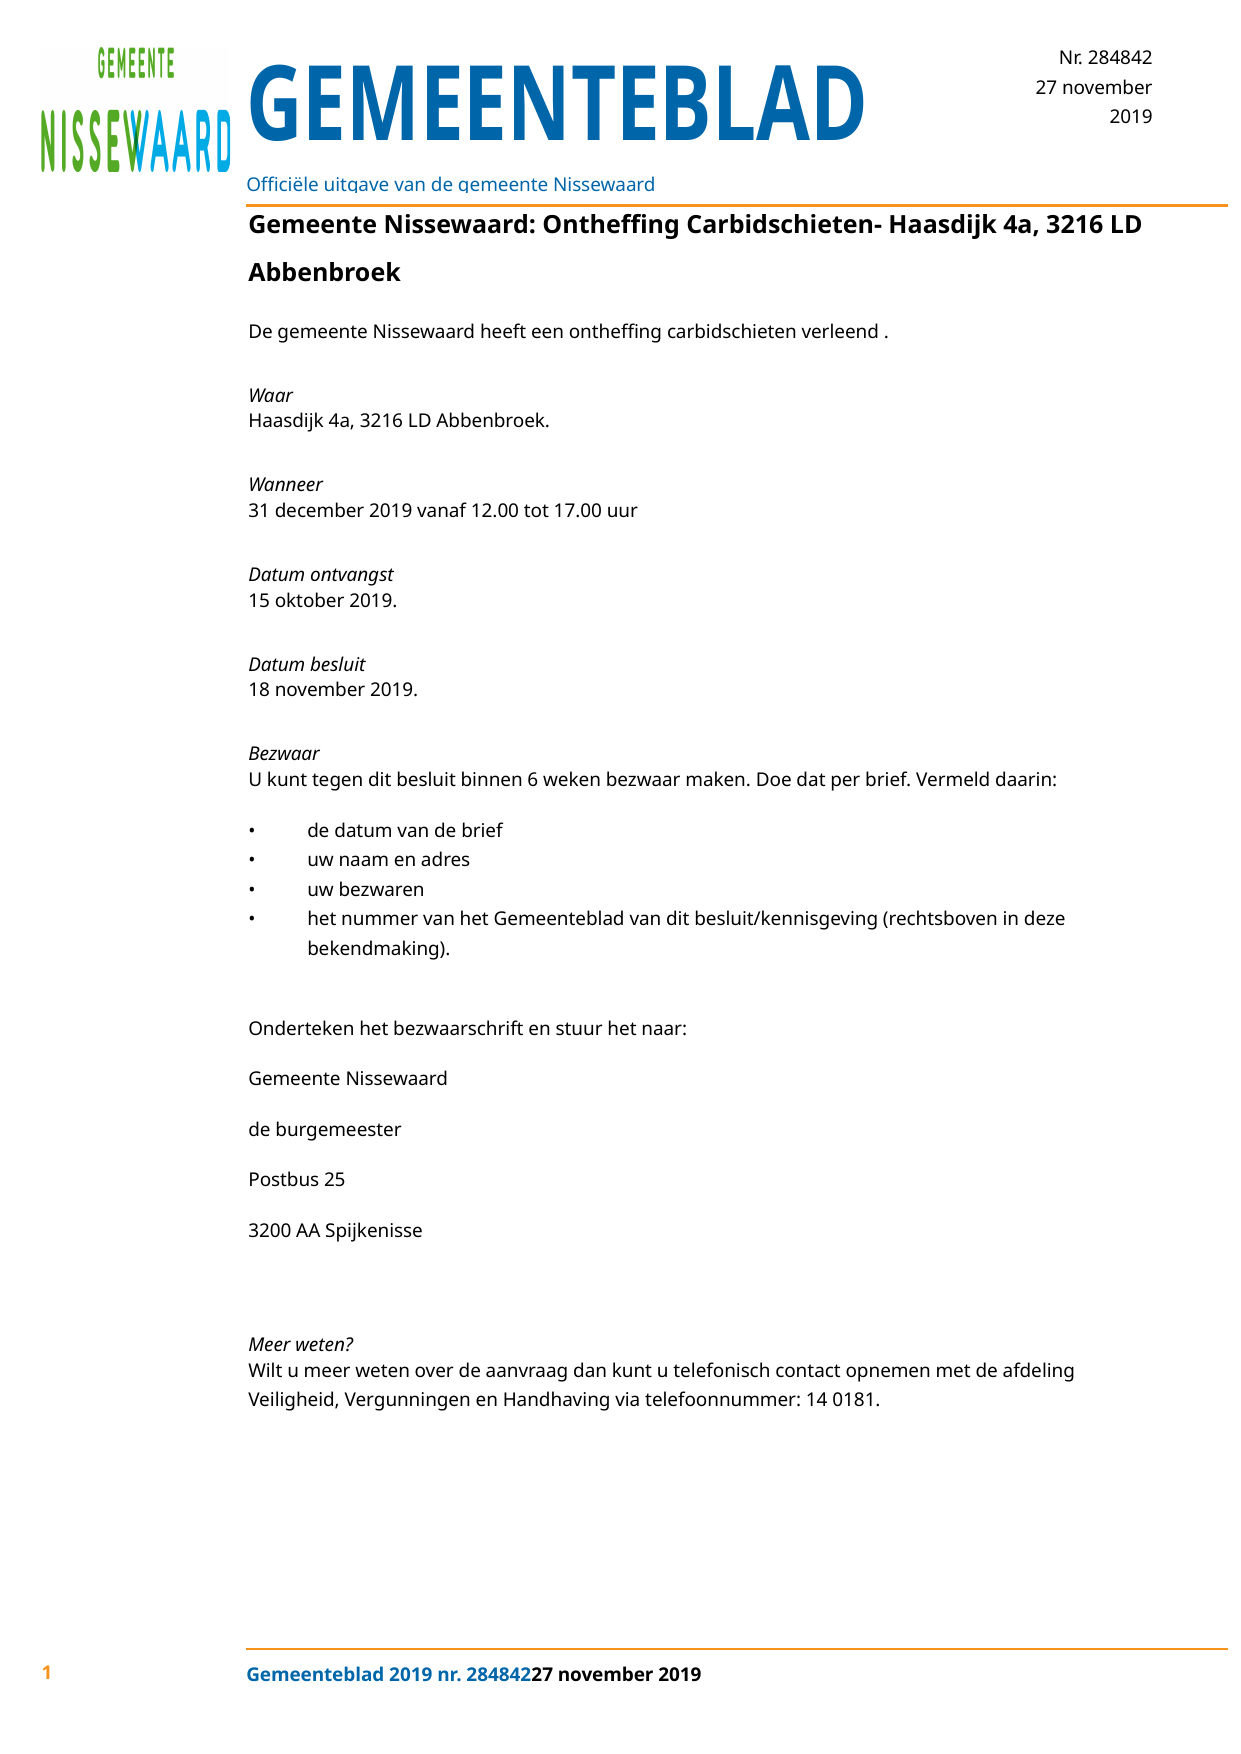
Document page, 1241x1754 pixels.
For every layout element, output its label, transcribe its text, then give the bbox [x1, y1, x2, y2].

text 3200 AA Spijkenisse [248, 1217, 1152, 1242]
picture [154, 157, 165, 172]
text Gemeente Nissewaard: Ontheffing Carbidschieten- Haasdijk 4a, 3216 LD Abbenbroek [248, 207, 1152, 288]
text Onderteken het bezwaarschrift en stuur het naar: [248, 1015, 1152, 1041]
text Datum ontvangst [248, 561, 1152, 587]
text Bezwaar [248, 741, 1152, 766]
list het nummer van het Gemeenteblad van dit besluit/kennisgeving (rechtsboven in deze bekendmaking). [248, 906, 1152, 961]
text Gemeente Nissewaard [248, 1066, 1152, 1091]
text 31 december 2019 vanaf 12.00 tot 17.00 uur [248, 497, 1152, 523]
text Meer weten? [248, 1331, 1152, 1357]
picture [200, 151, 206, 172]
text Datum besluit [248, 651, 1152, 677]
text 18 november 2019. [248, 677, 1152, 702]
text U kunt tegen dit besluit binnen 6 weken bezwaar maken. Doe dat per brief. Vermeld daarin: [248, 766, 1152, 792]
text De gemeente Nissewaard heeft een ontheffing carbidschieten verleend . [248, 318, 1152, 344]
text Postbus 25 [248, 1166, 1152, 1192]
picture [222, 122, 227, 160]
text 15 oktober 2019. [248, 587, 1152, 613]
text Waar [248, 382, 1152, 408]
list de datum van de brief [248, 817, 1152, 842]
list uw bezwaren [248, 876, 1152, 902]
picture [176, 157, 187, 172]
text Wanneer [248, 472, 1152, 497]
text Haasdijk 4a, 3216 LD Abbenbroek. [248, 408, 1152, 433]
picture [41, 47, 231, 172]
text de burgemeester [248, 1116, 1152, 1142]
picture [201, 122, 206, 138]
text Wilt u meer weten over de aanvraag dan kunt u telefonisch contact opnemen met de afdeling Veiligheid, Vergunningen en Handhaving via telefoonnummer: 14 0181. [248, 1357, 1152, 1412]
list uw naam en adres [248, 846, 1152, 872]
